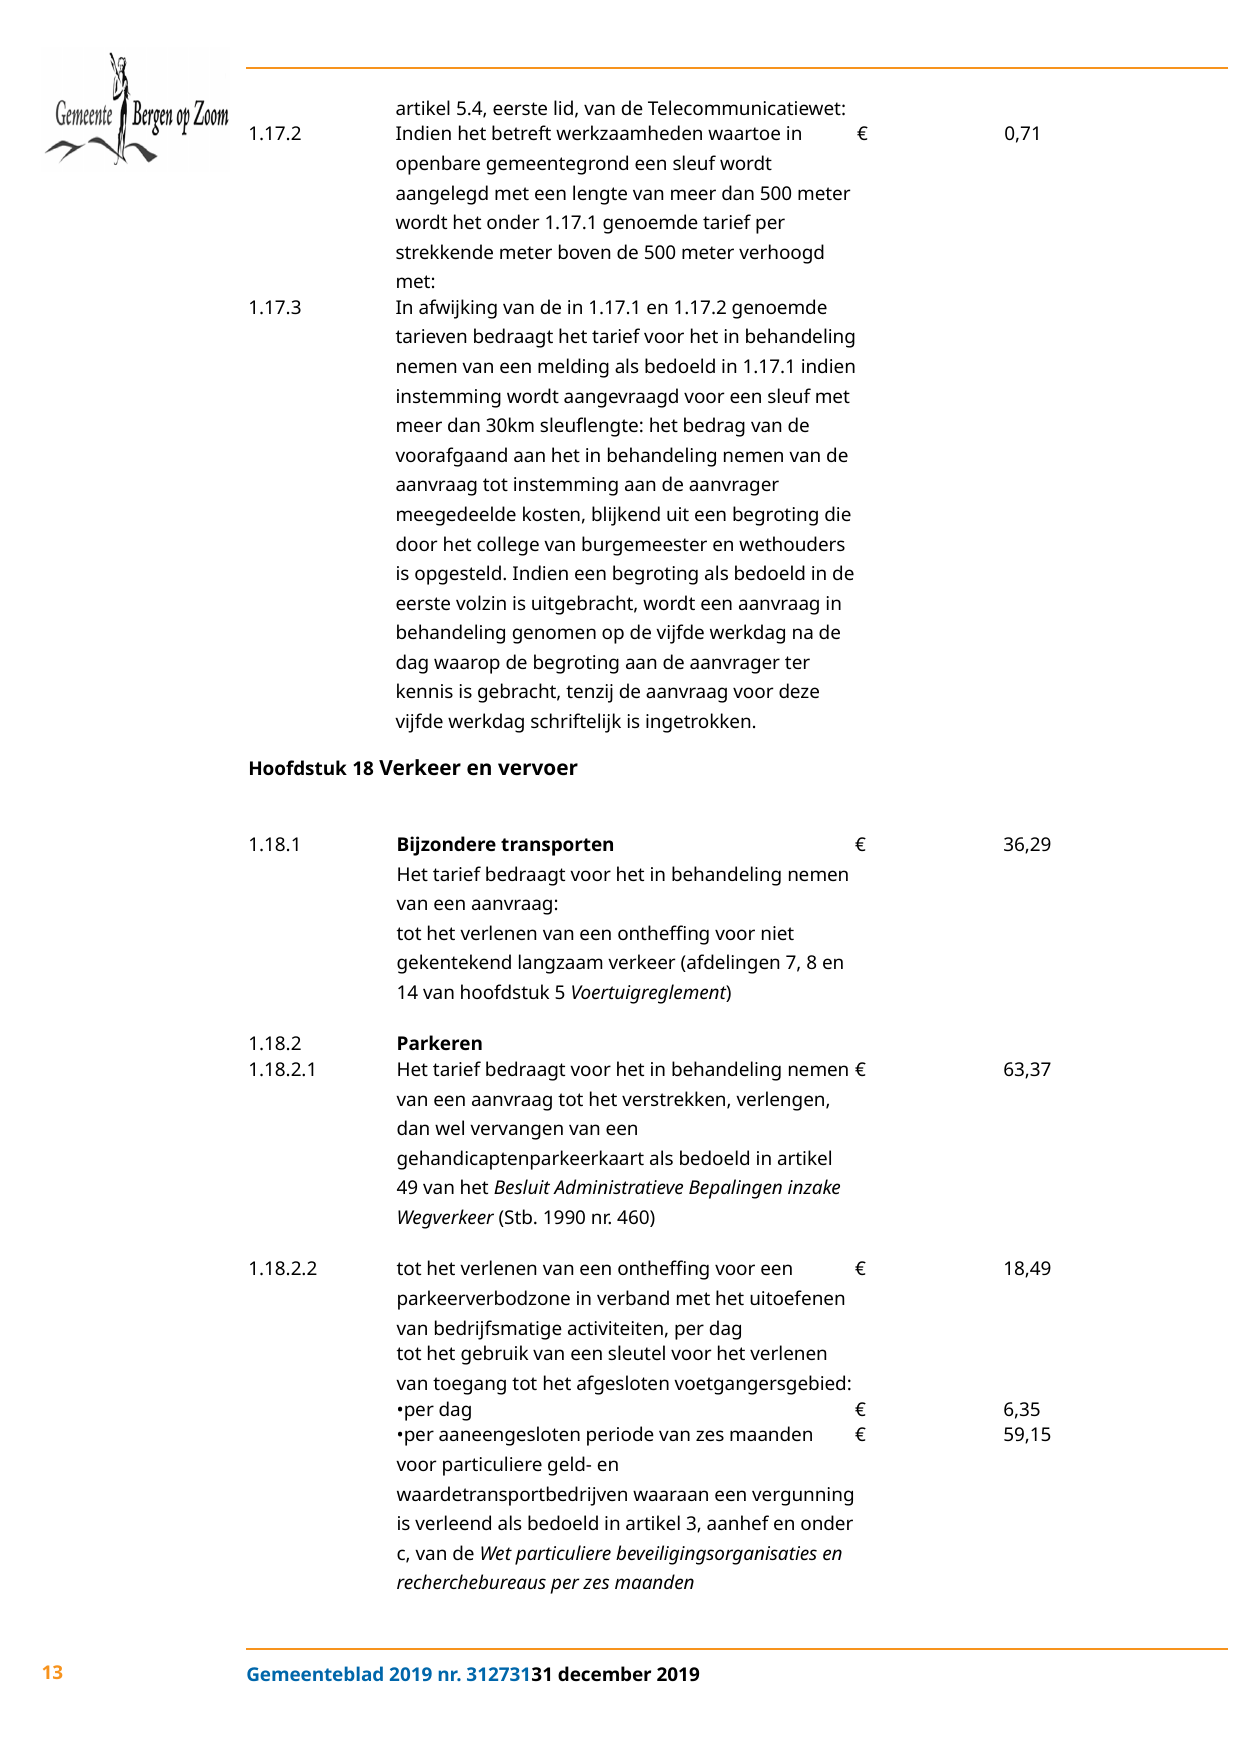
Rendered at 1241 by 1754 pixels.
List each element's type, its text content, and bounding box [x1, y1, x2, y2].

table_cell 1.17.3 [248, 294, 395, 734]
table_cell [396, 1005, 855, 1031]
table_cell [248, 1230, 396, 1256]
table_cell [1004, 294, 1152, 734]
text Hoofdstuk 18 Verkeer en vervoer [248, 753, 1152, 782]
table_header [857, 95, 1004, 121]
table_cell € [857, 121, 1004, 294]
table_cell [857, 294, 1004, 734]
table_cell 1.18.2.1 [248, 1056, 396, 1230]
table_cell [1003, 1230, 1152, 1256]
table_cell Parkeren [396, 1031, 855, 1056]
table_cell 59,15 [1003, 1422, 1152, 1595]
table_cell € [855, 1056, 1003, 1230]
table_cell 63,37 [1003, 1056, 1152, 1230]
table_cell [1003, 1341, 1152, 1396]
table_cell 0,71 [1004, 121, 1152, 294]
table_header € [855, 831, 1003, 1005]
table_cell In afwijking van de in 1.17.1 en 1.17.2 genoemde tarieven bedraagt het tarief voor het in behandeling nemen van een melding als bedoeld in 1.17.1 indien instemming wordt aangevraagd voor een sleuf met meer dan 30km sleuflengte: het bedrag van de voorafgaand aan het in behandeling nemen van de aanvraag tot instemming aan de aanvrager meegedeelde kosten, blijkend uit een begroting die door het college van burgemeester en wethouders is opgesteld. Indien een begroting als bedoeld in de eerste volzin is uitgebracht, wordt een aanvraag in behandeling genomen op de vijfde werkdag na de dag waarop de begroting aan de aanvrager ter kennis is gebracht, tenzij de aanvraag voor deze vijfde werkdag schriftelijk is ingetrokken. [395, 294, 857, 734]
table_cell [248, 1396, 396, 1422]
table_cell [1003, 1031, 1152, 1056]
table_cell Het tarief bedraagt voor het in behandeling nemen van een aanvraag tot het verstrekken, verlengen, dan wel vervangen van een gehandicaptenparkeerkaart als bedoeld in artikel 49 van het Besluit Administratieve Bepalingen inzake Wegverkeer (Stb. 1990 nr. 460) [396, 1056, 855, 1230]
table_cell [855, 1031, 1003, 1056]
table_cell € [855, 1256, 1003, 1341]
table_cell [1003, 1005, 1152, 1031]
table_cell [396, 1230, 855, 1256]
table_cell 1.17.2 [248, 121, 395, 294]
table_cell € [855, 1396, 1003, 1422]
table_header [1004, 95, 1152, 121]
table_cell •per aaneengesloten periode van zes maanden voor particuliere geld- en waardetransportbedrijven waaraan een vergunning is verleend als bedoeld in artikel 3, aanhef en onder c, van de Wet particuliere beveiligingsorganisaties en recherchebureaus per zes maanden [396, 1422, 855, 1595]
table_header 1.18.1 [248, 831, 396, 1005]
table_cell [248, 1005, 396, 1031]
table_cell tot het gebruik van een sleutel voor het verlenen van toegang tot het afgesloten voetgangersgebied: [396, 1341, 855, 1396]
table_cell 18,49 [1003, 1256, 1152, 1341]
picture [41, 47, 231, 172]
table_cell 1.18.2 [248, 1031, 396, 1056]
table_header artikel 5.4, eerste lid, van de Telecommunicatiewet: [395, 95, 857, 121]
table_cell [855, 1005, 1003, 1031]
table_cell [248, 1422, 396, 1595]
table_header [248, 95, 395, 121]
table_cell Indien het betreft werkzaamheden waartoe in openbare gemeentegrond een sleuf wordt aangelegd met een lengte van meer dan 500 meter wordt het onder 1.17.1 genoemde tarief per strekkende meter boven de 500 meter verhoogd met: [395, 121, 857, 294]
table_cell € [855, 1422, 1003, 1595]
table_cell tot het verlenen van een ontheffing voor een parkeerverbodzone in verband met het uitoefenen van bedrijfsmatige activiteiten, per dag [396, 1256, 855, 1341]
table_cell 1.18.2.2 [248, 1256, 396, 1341]
table_cell [855, 1230, 1003, 1256]
table_header 36,29 [1003, 831, 1152, 1005]
table_cell •per dag [396, 1396, 855, 1422]
table_cell 6,35 [1003, 1396, 1152, 1422]
table_cell [855, 1341, 1003, 1396]
table_cell [248, 1341, 396, 1396]
table_header Bijzondere transporten Het tarief bedraagt voor het in behandeling nemen van een aanvraag: tot het verlenen van een ontheffing voor niet gekentekend langzaam verkeer (afdelingen 7, 8 en 14 van hoofdstuk 5 Voertuigreglement) [396, 831, 855, 1005]
